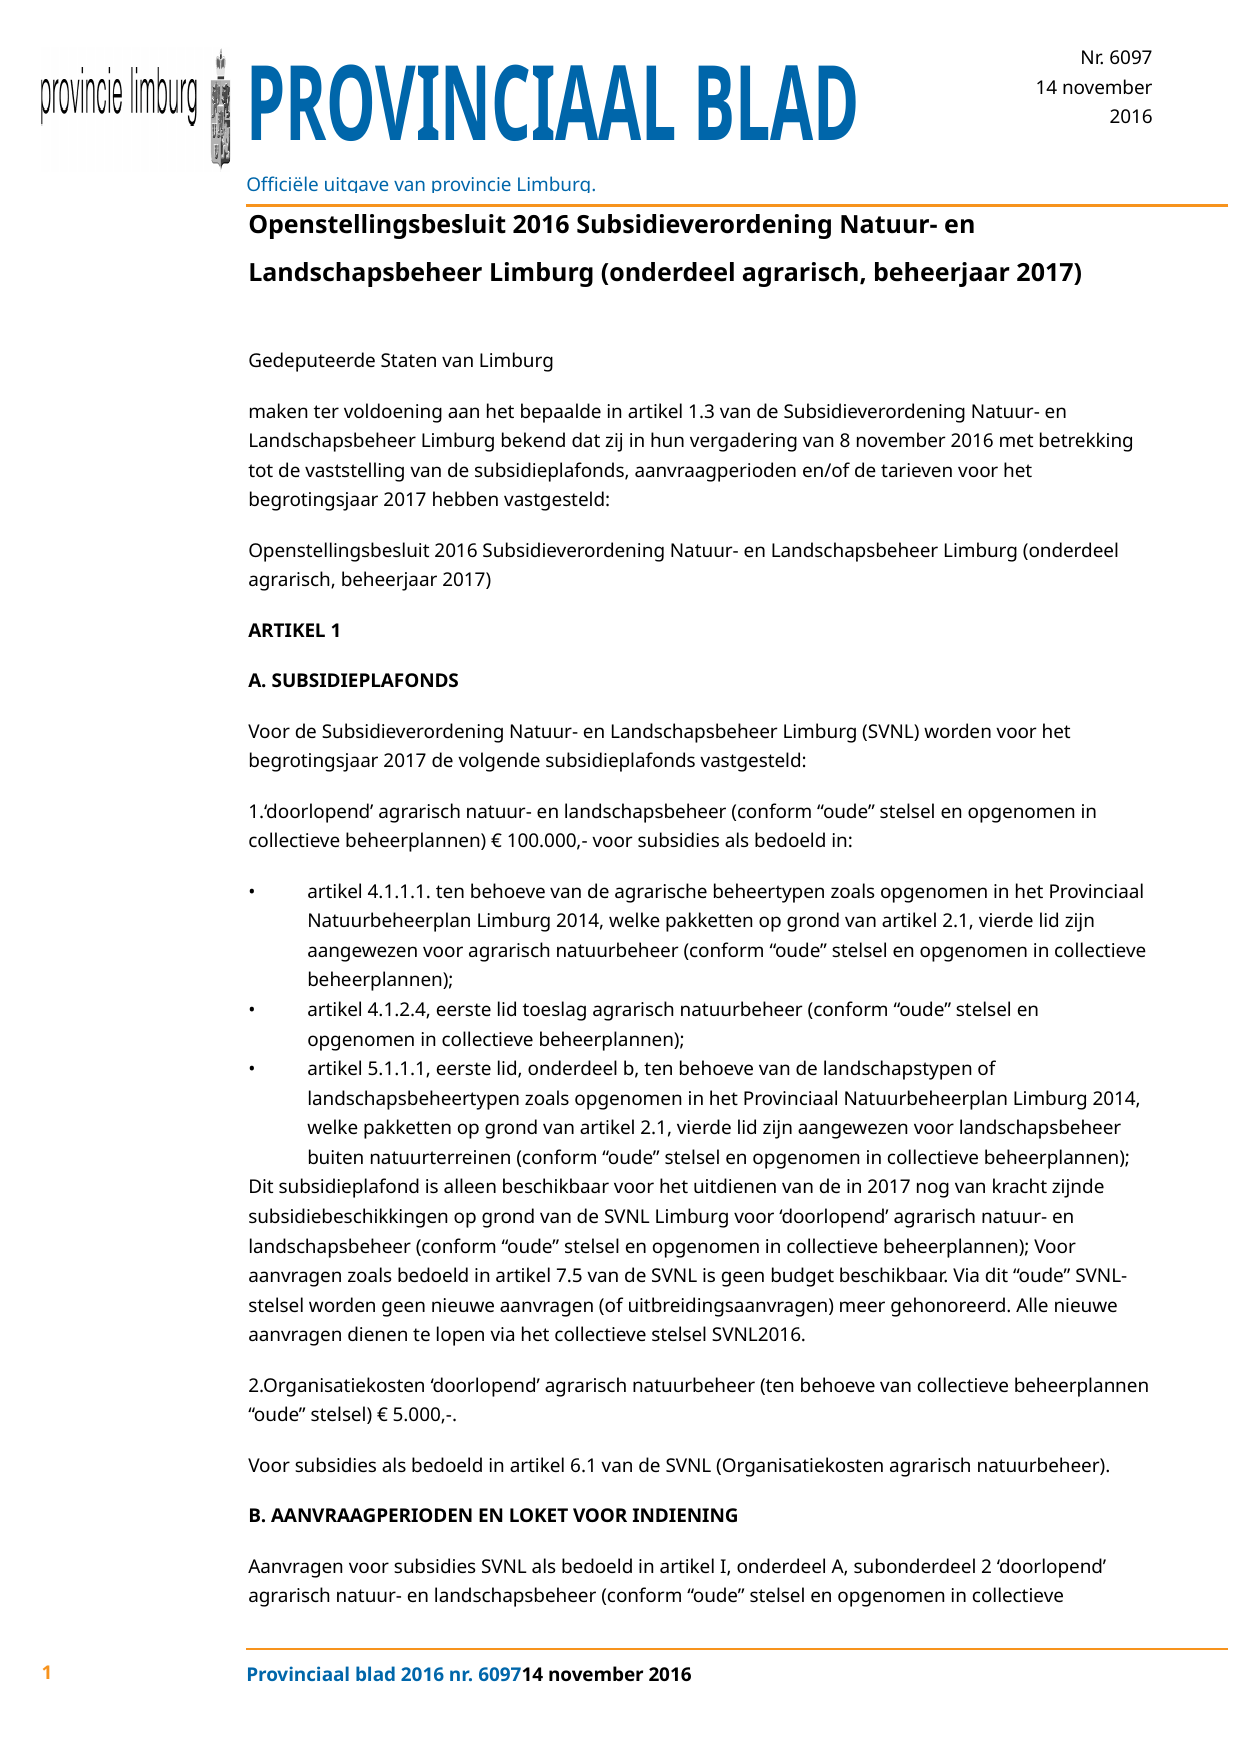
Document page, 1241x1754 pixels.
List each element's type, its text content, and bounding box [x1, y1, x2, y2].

list artikel 4.1.1.1. ten behoeve van de agrarische beheertypen zoals opgenomen in het Provinciaal Natuurbeheerplan Limburg 2014, welke pakketten op grond van artikel 2.1, vierde lid zijn aangewezen voor agrarisch natuurbeheer (conform “oude” stelsel en opgenomen in collectieve beheerplannen); [248, 878, 1152, 992]
text A. SUBSIDIEPLAFONDS [248, 667, 1152, 693]
list artikel 4.1.2.4, eerste lid toeslag agrarisch natuurbeheer (conform “oude” stelsel en opgenomen in collectieve beheerplannen); [248, 996, 1152, 1052]
text Aanvragen voor subsidies SVNL als bedoeld in artikel I, onderdeel A, subonderdeel 2 ‘doorlopend’ agrarisch natuur- en landschapsbeheer (conform “oude” stelsel en opgenomen in collectieve [248, 1553, 1152, 1608]
text ARTIKEL 1 [248, 617, 1152, 643]
text Voor de Subsidieverordening Natuur- en Landschapsbeheer Limburg (SVNL) worden voor het begrotingsjaar 2017 de volgende subsidieplafonds vastgesteld: [248, 718, 1152, 773]
text Dit subsidieplafond is alleen beschikbaar voor het uitdienen van de in 2017 nog van kracht zijnde subsidiebeschikkingen op grond van de SVNL Limburg voor ‘doorlopend’ agrarisch natuur- en landschapsbeheer (conform “oude” stelsel en opgenomen in collectieve beheerplannen); Voor aanvragen zoals bedoeld in artikel 7.5 van de SVNL is geen budget beschikbaar. Via dit “oude” SVNL-stelsel worden geen nieuwe aanvragen (of uitbreidingsaanvragen) meer gehonoreerd. Alle nieuwe aanvragen dienen te lopen via het collectieve stelsel SVNL2016. [248, 1174, 1152, 1347]
text Voor subsidies als bedoeld in artikel 6.1 van de SVNL (Organisatiekosten agrarisch natuurbeheer). [248, 1452, 1152, 1478]
picture [41, 47, 231, 172]
text Openstellingsbesluit 2016 Subsidieverordening Natuur- en Landschapsbeheer Limburg (onderdeel agrarisch, beheerjaar 2017) [248, 207, 1152, 288]
list artikel 5.1.1.1, eerste lid, onderdeel b, ten behoeve van de landschapstypen of landschapsbeheertypen zoals opgenomen in het Provinciaal Natuurbeheerplan Limburg 2014, welke pakketten op grond van artikel 2.1, vierde lid zijn aangewezen voor landschapsbeheer buiten natuurterreinen (conform “oude” stelsel en opgenomen in collectieve beheerplannen); [248, 1055, 1152, 1170]
text Openstellingsbesluit 2016 Subsidieverordening Natuur- en Landschapsbeheer Limburg (onderdeel agrarisch, beheerjaar 2017) [248, 537, 1152, 592]
text 1.‘doorlopend’ agrarisch natuur- en landschapsbeheer (conform “oude” stelsel en opgenomen in collectieve beheerplannen) € 100.000,- voor subsidies als bedoeld in: [248, 798, 1152, 853]
text Gedeputeerde Staten van Limburg [248, 347, 1152, 373]
text maken ter voldoening aan het bepaalde in artikel 1.3 van de Subsidieverordening Natuur- en Landschapsbeheer Limburg bekend dat zij in hun vergadering van 8 november 2016 met betrekking tot de vaststelling van de subsidieplafonds, aanvraagperioden en/of de tarieven voor het begrotingsjaar 2017 hebben vastgesteld: [248, 398, 1152, 512]
text 2.Organisatiekosten ‘doorlopend’ agrarisch natuurbeheer (ten behoeve van collectieve beheerplannen “oude” stelsel) € 5.000,-. [248, 1372, 1152, 1427]
text B. AANVRAAGPERIODEN EN LOKET VOOR INDIENING [248, 1502, 1152, 1528]
